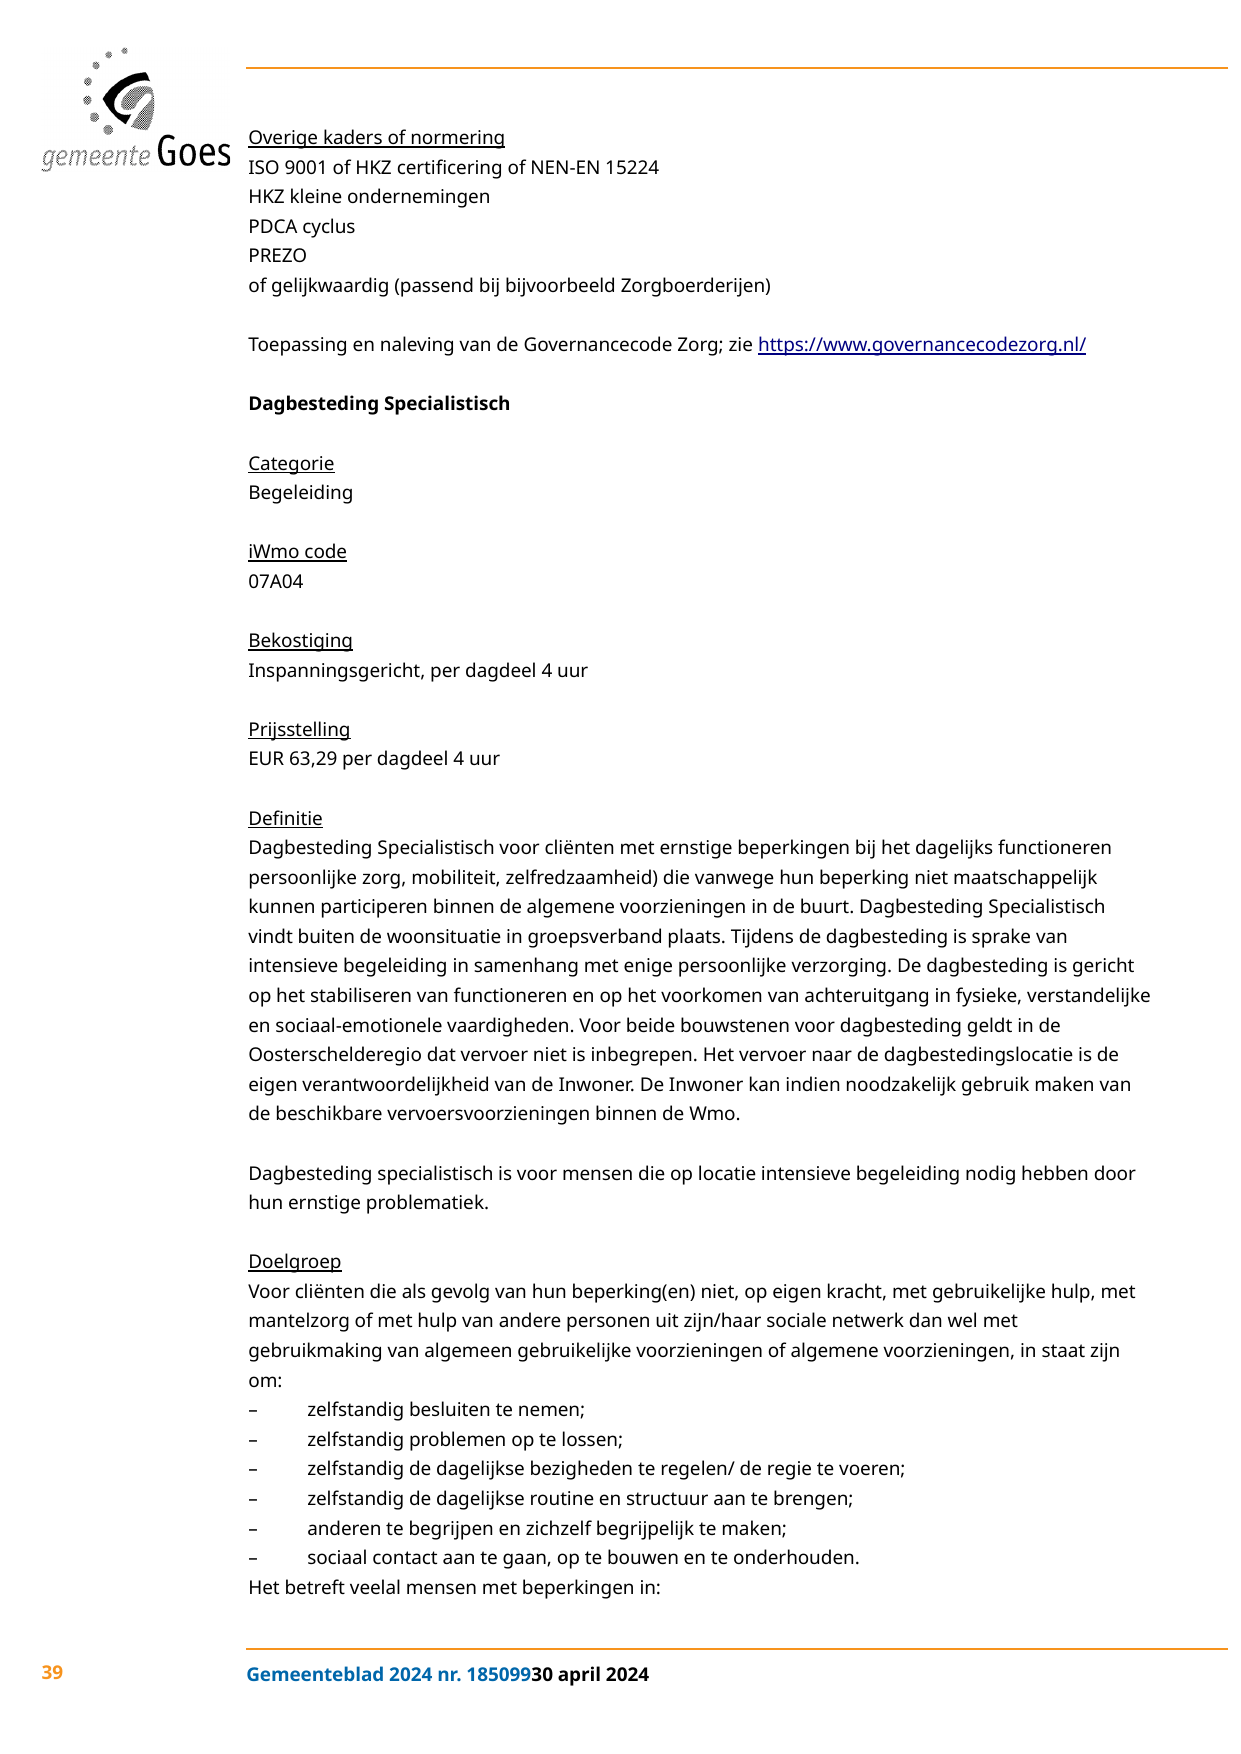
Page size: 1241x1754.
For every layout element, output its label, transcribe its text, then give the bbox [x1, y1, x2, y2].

text EUR 63,29 per dagdeel 4 uur [248, 746, 1152, 771]
text PDCA cyclus [248, 213, 1152, 239]
text Dagbesteding specialistisch is voor mensen die op locatie intensieve begeleiding nodig hebben door hun ernstige problematiek. [248, 1160, 1152, 1215]
text Bekostiging [248, 627, 1152, 653]
list zelfstandig de dagelijkse routine en structuur aan te brengen; [248, 1485, 1152, 1511]
text Definitie [248, 805, 1152, 831]
list zelfstandig problemen op te lossen; [248, 1426, 1152, 1452]
text PREZO [248, 243, 1152, 268]
text ISO 9001 of HKZ certificering of NEN-EN 15224 [248, 154, 1152, 180]
text of gelijkwaardig (passend bij bijvoorbeeld Zorgboerderijen) [248, 272, 1152, 298]
text Inspanningsgericht, per dagdeel 4 uur [248, 657, 1152, 683]
text Toepassing en naleving van de Governancecode Zorg; zie https://www.governancecodezorg.nl/ [248, 331, 1152, 357]
list sociaal contact aan te gaan, op te bouwen en te onderhouden. [248, 1544, 1152, 1570]
text Prijsstelling [248, 716, 1152, 742]
list zelfstandig besluiten te nemen; [248, 1396, 1152, 1422]
text iWmo code [248, 538, 1152, 564]
list zelfstandig de dagelijkse bezigheden te regelen/ de regie te voeren; [248, 1456, 1152, 1481]
text Dagbesteding Specialistisch [248, 391, 1152, 416]
list anderen te begrijpen en zichzelf begrijpelijk te maken; [248, 1515, 1152, 1541]
text 07A04 [248, 568, 1152, 594]
text Overige kaders of normering [248, 124, 1152, 150]
text Het betreft veelal mensen met beperkingen in: [248, 1574, 1152, 1600]
text Voor cliënten die als gevolg van hun beperking(en) niet, op eigen kracht, met gebruikelijke hulp, met mantelzorg of met hulp van andere personen uit zijn/haar sociale netwerk dan wel met gebruikmaking van algemeen gebruikelijke voorzieningen of algemene voorzieningen, in staat zijn om: [248, 1278, 1152, 1393]
picture [41, 47, 231, 172]
text Dagbesteding Specialistisch voor cliënten met ernstige beperkingen bij het dagelijks functioneren persoonlijke zorg, mobiliteit, zelfredzaamheid) die vanwege hun beperking niet maatschappelijk kunnen participeren binnen de algemene voorzieningen in de buurt. Dagbesteding Specialistisch vindt buiten de woonsituatie in groepsverband plaats. Tijdens de dagbesteding is sprake van intensieve begeleiding in samenhang met enige persoonlijke verzorging. De dagbesteding is gericht op het stabiliseren van functioneren en op het voorkomen van achteruitgang in fysieke, verstandelijke en sociaal-emotionele vaardigheden. Voor beide bouwstenen voor dagbesteding geldt in de Oosterschelderegio dat vervoer niet is inbegrepen. Het vervoer naar de dagbestedingslocatie is de eigen verantwoordelijkheid van de Inwoner. De Inwoner kan indien noodzakelijk gebruik maken van de beschikbare vervoersvoorzieningen binnen de Wmo. [248, 834, 1152, 1126]
text Doelgroep [248, 1248, 1152, 1274]
text Categorie [248, 450, 1152, 476]
text HKZ kleine ondernemingen [248, 183, 1152, 209]
text Begeleiding [248, 479, 1152, 505]
